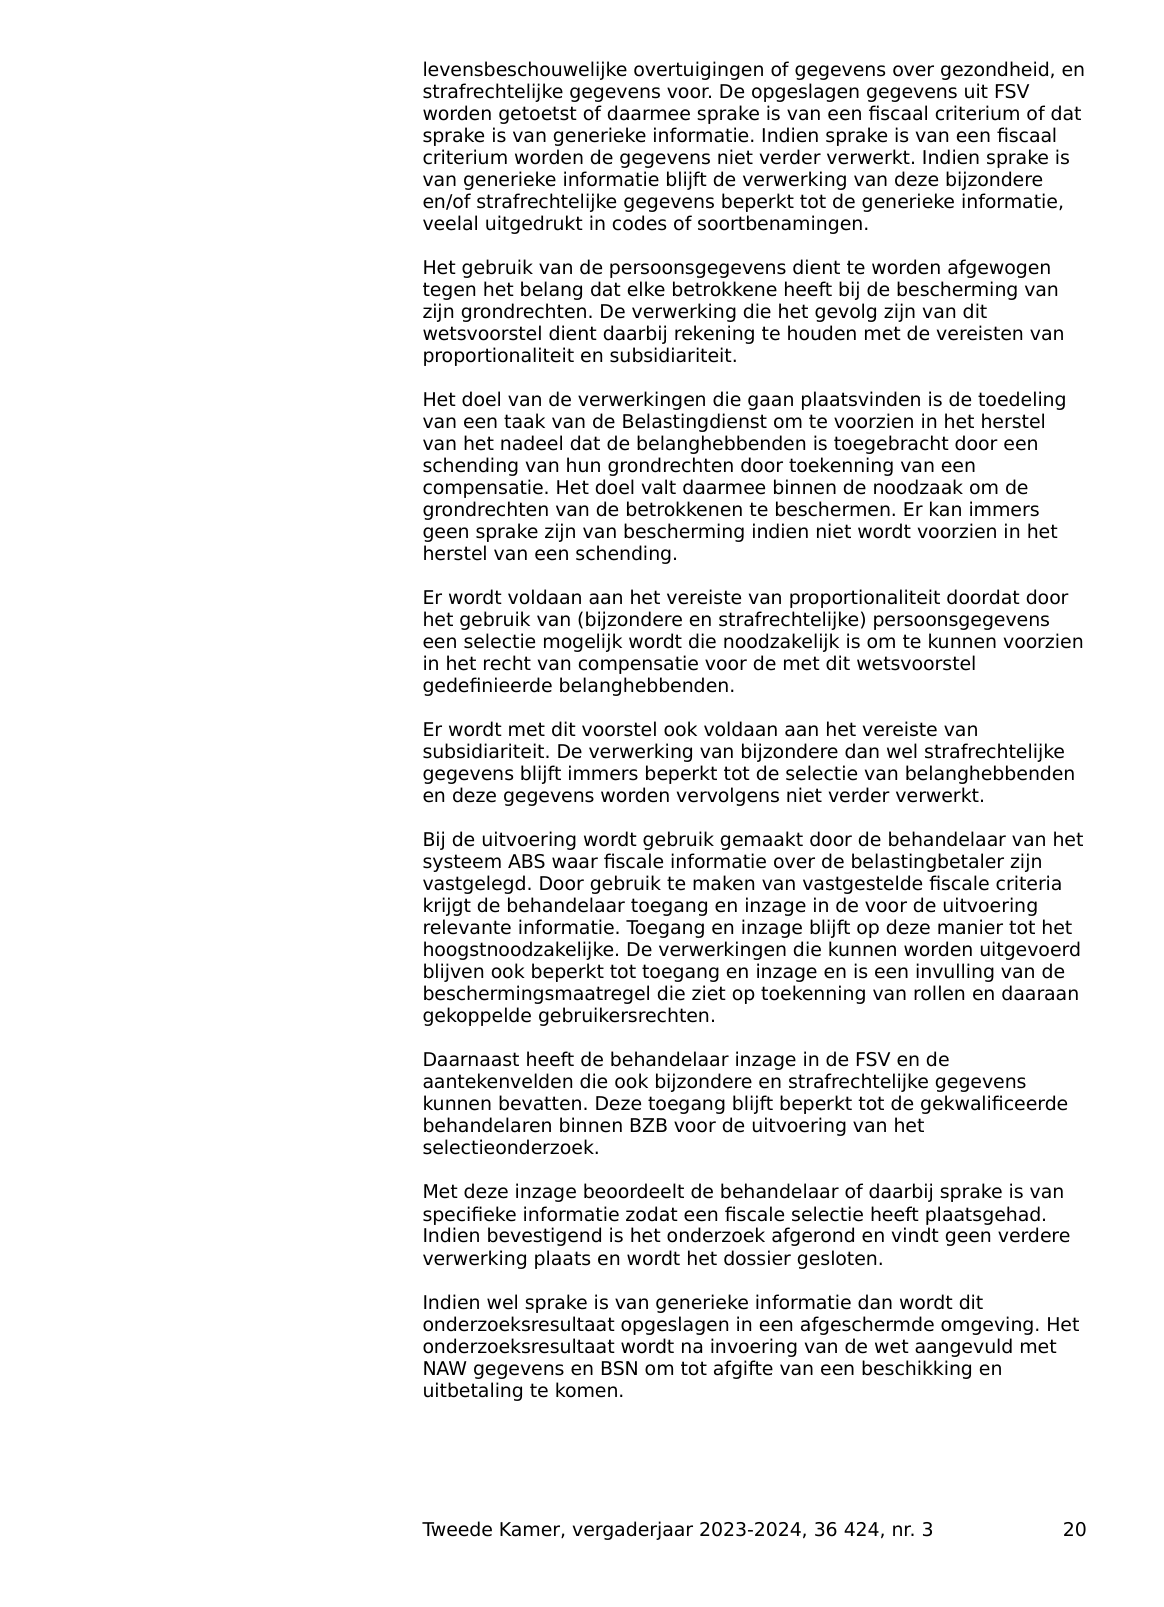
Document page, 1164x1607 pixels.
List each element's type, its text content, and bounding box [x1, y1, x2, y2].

text Met deze inzage beoordeelt de behandelaar of daarbij sprake is van specifieke informatie zodat een fiscale selectie heeft plaatsgehad. Indien bevestigend is het onderzoek afgerond en vindt geen verdere verwerking plaats en wordt het dossier gesloten. [422, 1181, 1087, 1269]
text Daarnaast heeft de behandelaar inzage in de FSV en de aantekenvelden die ook bijzondere en strafrechtelijke gegevens kunnen bevatten. Deze toegang blijft beperkt tot de gekwalificeerde behandelaren binnen BZB voor de uitvoering van het selectieonderzoek. [422, 1049, 1087, 1159]
text Er wordt voldaan aan het vereiste van proportionaliteit doordat door het gebruik van (bijzondere en strafrechtelijke) persoonsgegevens een selectie mogelijk wordt die noodzakelijk is om te kunnen voorzien in het recht van compensatie voor de met dit wetsvoorstel gedefinieerde belanghebbenden. [422, 587, 1087, 697]
text Er wordt met dit voorstel ook voldaan aan het vereiste van subsidiariteit. De verwerking van bijzondere dan wel strafrechtelijke gegevens blijft immers beperkt tot de selectie van belanghebbenden en deze gegevens worden vervolgens niet verder verwerkt. [422, 719, 1087, 807]
text Het gebruik van de persoonsgegevens dient te worden afgewogen tegen het belang dat elke betrokkene heeft bij de bescherming van zijn grondrechten. De verwerking die het gevolg zijn van dit wetsvoorstel dient daarbij rekening te houden met de vereisten van proportionaliteit en subsidiariteit. [422, 257, 1087, 367]
text Het doel van de verwerkingen die gaan plaatsvinden is de toedeling van een taak van de Belastingdienst om te voorzien in het herstel van het nadeel dat de belanghebbenden is toegebracht door een schending van hun grondrechten door toekenning van een compensatie. Het doel valt daarmee binnen de noodzaak om de grondrechten van de betrokkenen te beschermen. Er kan immers geen sprake zijn van bescherming indien niet wordt voorzien in het herstel van een schending. [422, 389, 1087, 565]
text levensbeschouwelijke overtuigingen of gegevens over gezondheid, en strafrechtelijke gegevens voor. De opgeslagen gegevens uit FSV worden getoetst of daarmee sprake is van een fiscaal criterium of dat sprake is van generieke informatie. Indien sprake is van een fiscaal criterium worden de gegevens niet verder verwerkt. Indien sprake is van generieke informatie blijft de verwerking van deze bijzondere en/of strafrechtelijke gegevens beperkt tot de generieke informatie, veelal uitgedrukt in codes of soortbenamingen. [422, 59, 1087, 235]
text Bij de uitvoering wordt gebruik gemaakt door de behandelaar van het systeem ABS waar fiscale informatie over de belastingbetaler zijn vastgelegd. Door gebruik te maken van vastgestelde fiscale criteria krijgt de behandelaar toegang en inzage in de voor de uitvoering relevante informatie. Toegang en inzage blijft op deze manier tot het hoogstnoodzakelijke. De verwerkingen die kunnen worden uitgevoerd blijven ook beperkt tot toegang en inzage en is een invulling van de beschermingsmaatregel die ziet op toekenning van rollen en daaraan gekoppelde gebruikersrechten. [422, 829, 1087, 1027]
text Indien wel sprake is van generieke informatie dan wordt dit onderzoeksresultaat opgeslagen in een afgeschermde omgeving. Het onderzoeksresultaat wordt na invoering van de wet aangevuld met NAW gegevens en BSN om tot afgifte van een beschikking en uitbetaling te komen. [422, 1292, 1087, 1401]
